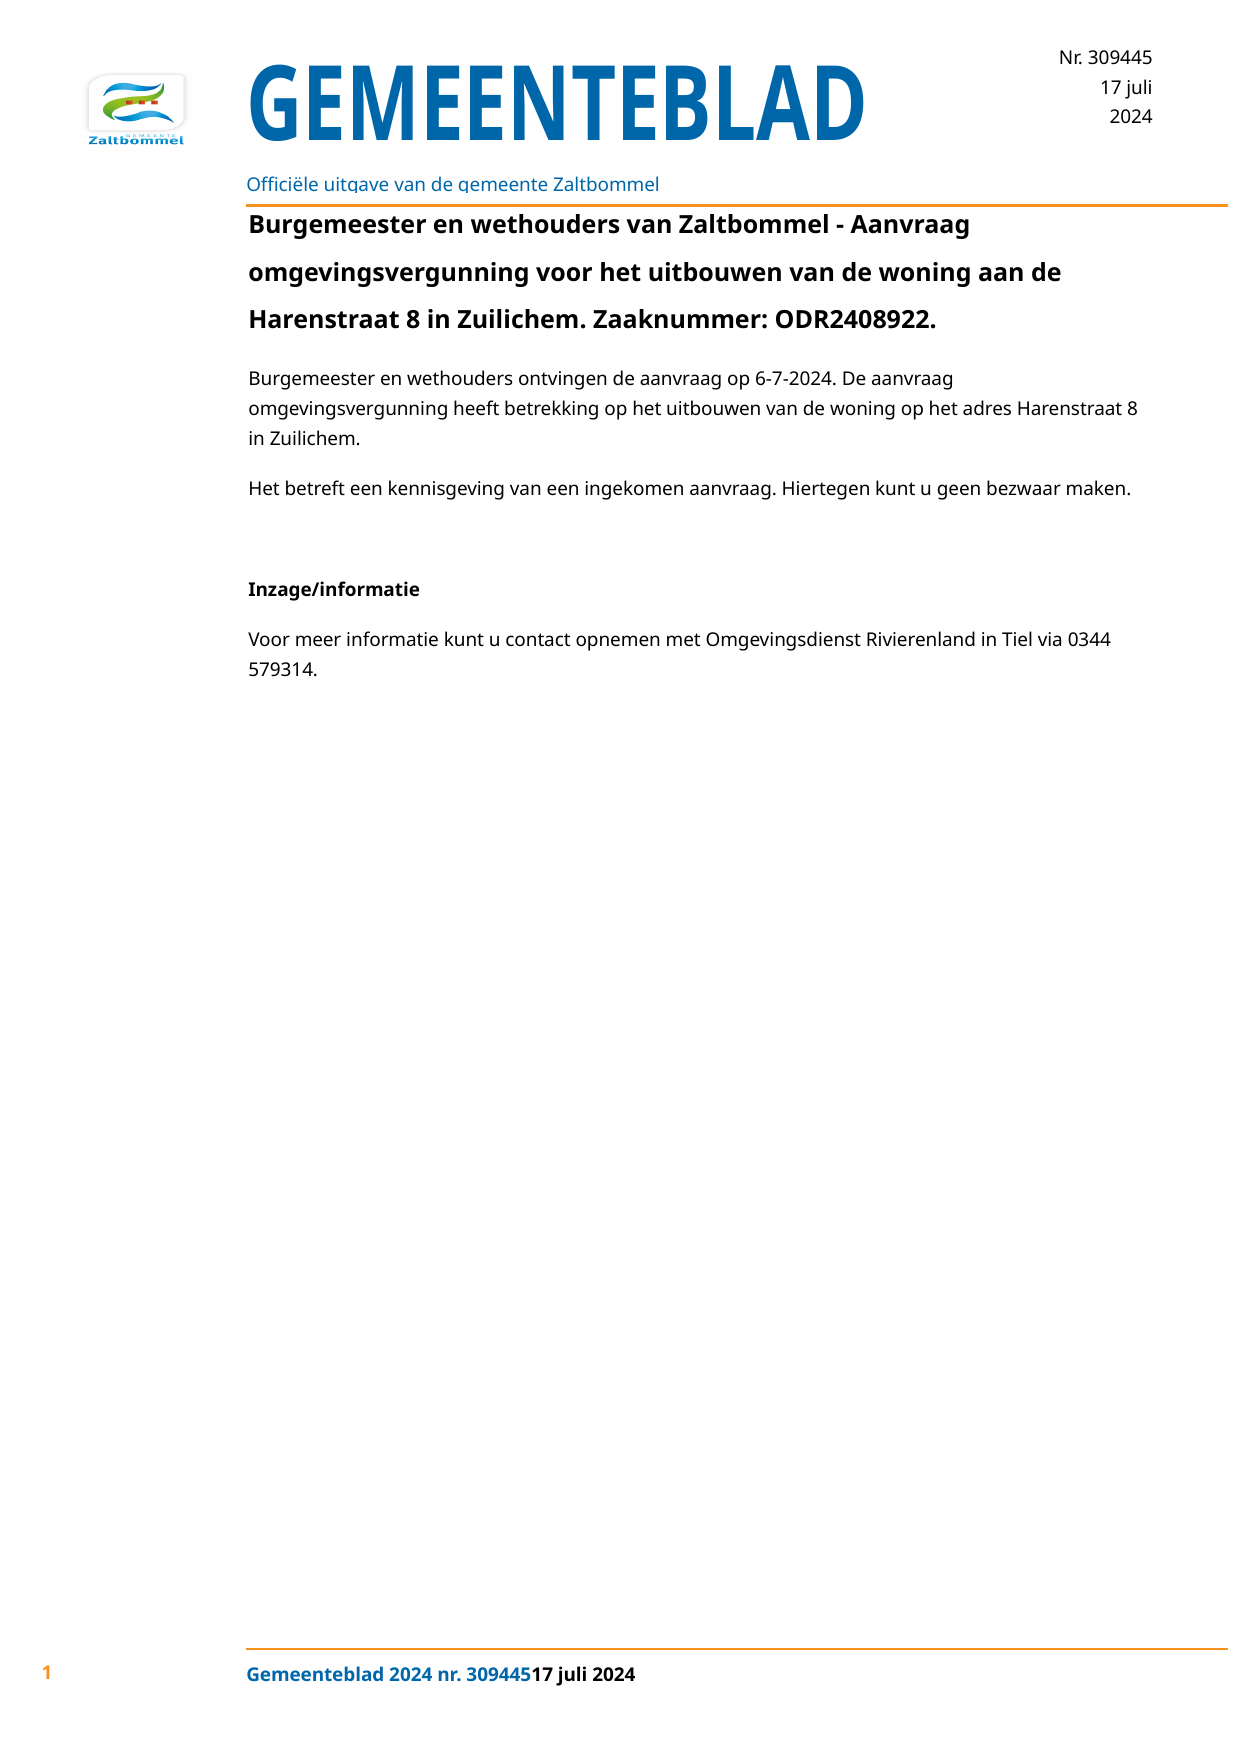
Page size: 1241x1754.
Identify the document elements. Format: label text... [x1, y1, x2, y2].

text Voor meer informatie kunt u contact opnemen met Omgevingsdienst Rivierenland in Tiel via 0344 579314. [248, 626, 1152, 682]
text Burgemeester en wethouders ontvingen de aanvraag op 6-7-2024. De aanvraag omgevingsvergunning heeft betrekking op het uitbouwen van de woning op het adres Harenstraat 8 in Zuilichem. [248, 366, 1152, 450]
text Het betreft een kennisgeving van een ingekomen aanvraag. Hiertegen kunt u geen bezwaar maken. [248, 475, 1152, 501]
text Inzage/informatie [248, 576, 1152, 602]
text Burgemeester en wethouders van Zaltbommel - Aanvraag omgevingsvergunning voor het uitbouwen van de woning aan de Harenstraat 8 in Zuilichem. Zaaknummer: ODR2408922. [248, 207, 1152, 336]
picture [41, 47, 231, 172]
